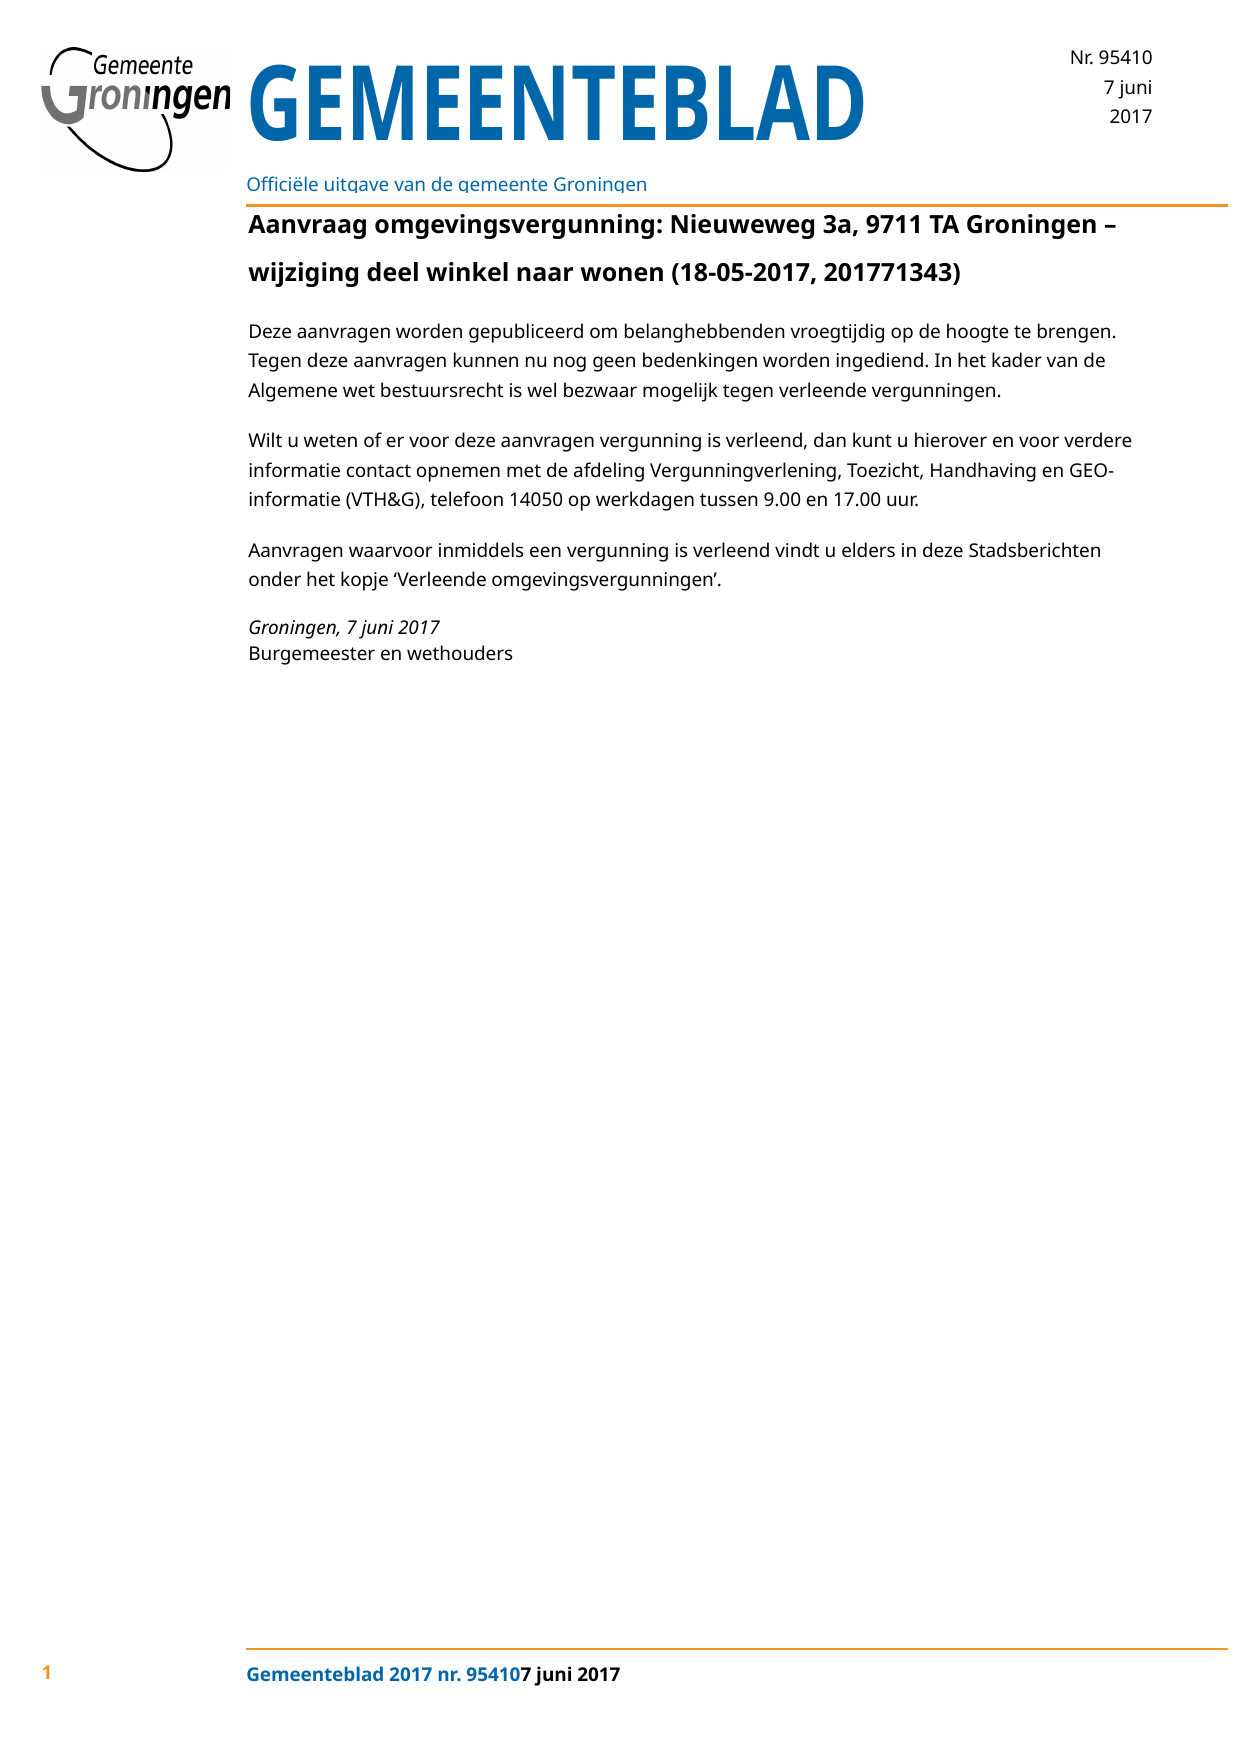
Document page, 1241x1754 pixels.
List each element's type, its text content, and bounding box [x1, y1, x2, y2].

text Burgemeester en wethouders [248, 640, 1152, 666]
picture [41, 47, 231, 172]
text Groningen, 7 juni 2017 [248, 614, 1152, 640]
text Wilt u weten of er voor deze aanvragen vergunning is verleend, dan kunt u hierover en voor verdere informatie contact opnemen met de afdeling Vergunningverlening, Toezicht, Handhaving en GEO-informatie (VTH&G), telefoon 14050 op werkdagen tussen 9.00 en 17.00 uur. [248, 427, 1152, 512]
text Aanvragen waarvoor inmiddels een vergunning is verleend vindt u elders in deze Stadsberichten onder het kopje ‘Verleende omgevingsvergunningen’. [248, 537, 1152, 592]
text Aanvraag omgevingsvergunning: Nieuweweg 3a, 9711 TA Groningen – wijziging deel winkel naar wonen (18-05-2017, 201771343) [248, 207, 1152, 288]
text Deze aanvragen worden gepubliceerd om belanghebbenden vroegtijdig op de hoogte te brengen. Tegen deze aanvragen kunnen nu nog geen bedenkingen worden ingediend. In het kader van de Algemene wet bestuursrecht is wel bezwaar mogelijk tegen verleende vergunningen. [248, 318, 1152, 403]
